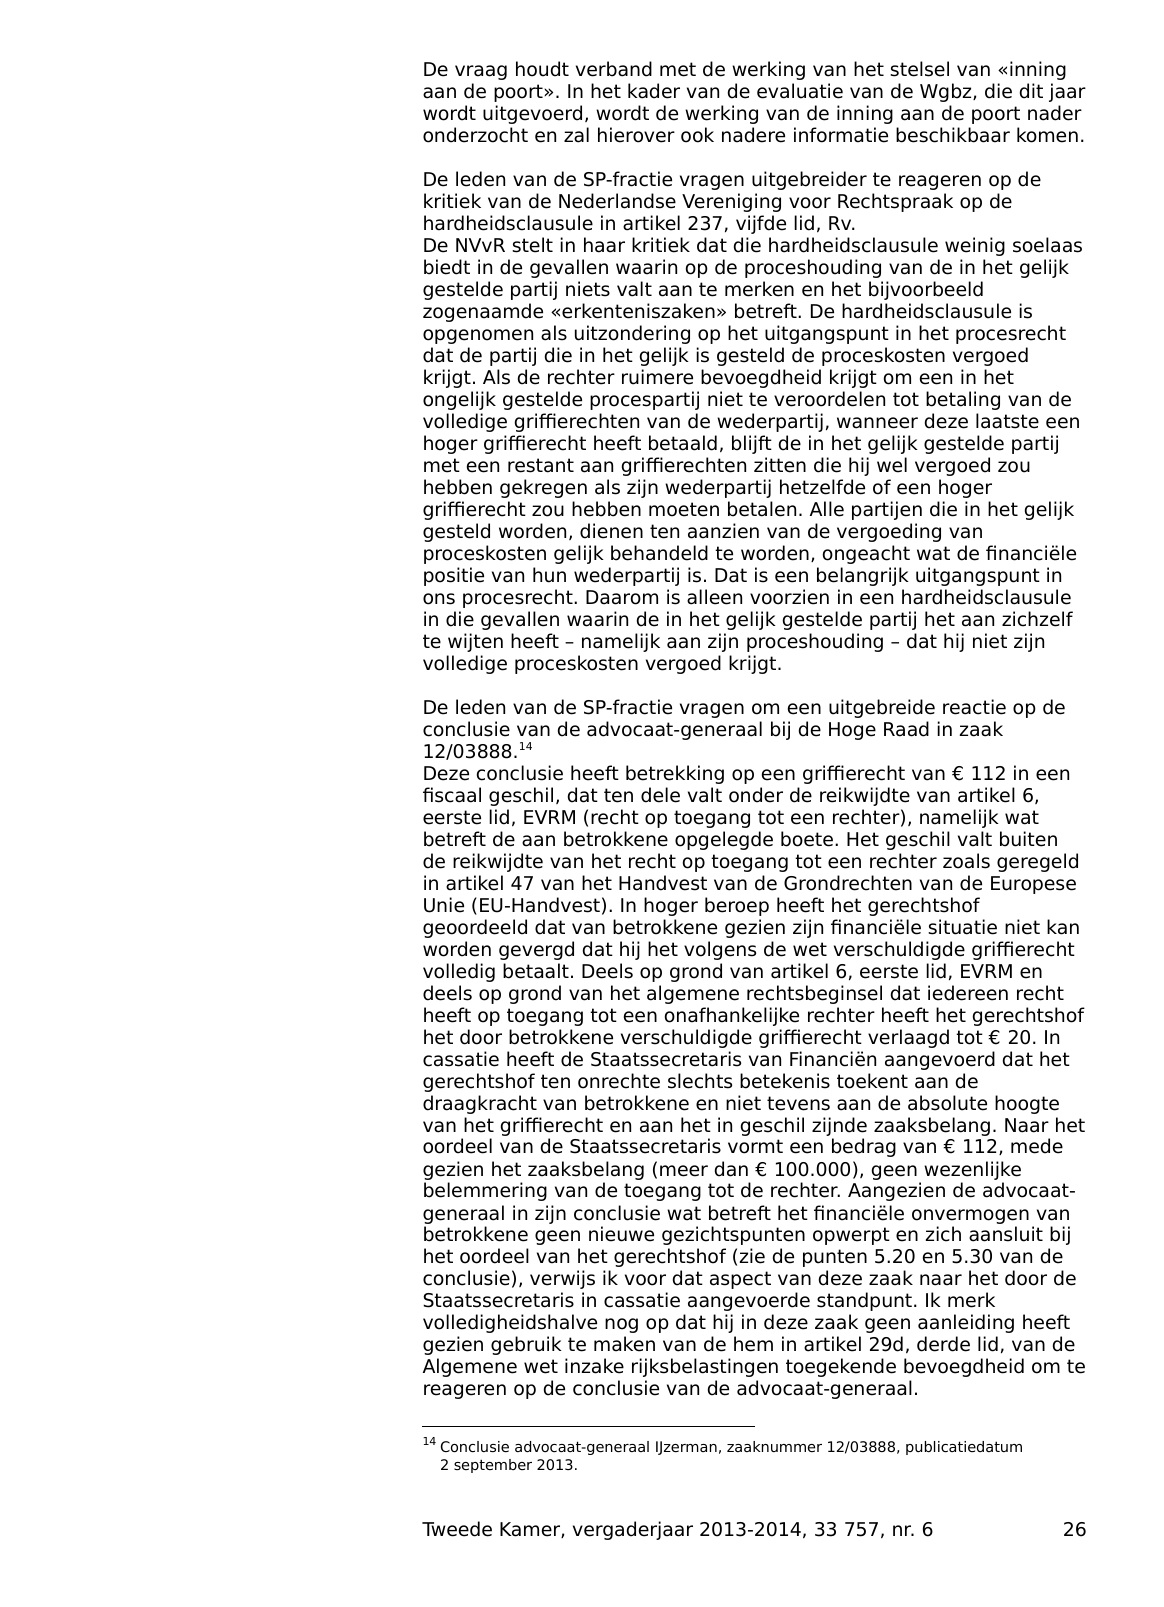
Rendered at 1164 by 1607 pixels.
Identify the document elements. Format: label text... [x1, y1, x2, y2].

text De leden van de SP-fractie vragen uitgebreider te reageren op de kritiek van de Nederlandse Vereniging voor Rechtspraak op de hardheidsclausule in artikel 237, vijfde lid, Rv. [422, 169, 1087, 235]
text Deze conclusie heeft betrekking op een griffierecht van € 112 in een fiscaal geschil, dat ten dele valt onder de reikwijdte van artikel 6, eerste lid, EVRM (recht op toegang tot een rechter), namelijk wat betreft de aan betrokkene opgelegde boete. Het geschil valt buiten de reikwijdte van het recht op toegang tot een rechter zoals geregeld in artikel 47 van het Handvest van de Grondrechten van de Europese Unie (EU-Handvest). In hoger beroep heeft het gerechtshof geoordeeld dat van betrokkene gezien zijn financiële situatie niet kan worden gevergd dat hij het volgens de wet verschuldigde griffierecht volledig betaalt. Deels op grond van artikel 6, eerste lid, EVRM en deels op grond van het algemene rechtsbeginsel dat iedereen recht heeft op toegang tot een onafhankelijke rechter heeft het gerechtshof het door betrokkene verschuldigde griffierecht verlaagd tot € 20. In cassatie heeft de Staatssecretaris van Financiën aangevoerd dat het gerechtshof ten onrechte slechts betekenis toekent aan de draagkracht van betrokkene en niet tevens aan de absolute hoogte van het griffierecht en aan het in geschil zijnde zaaksbelang. Naar het oordeel van de Staatssecretaris vormt een bedrag van € 112, mede gezien het zaaksbelang (meer dan € 100.000), geen wezenlijke belemmering van de toegang tot de rechter. Aangezien de advocaat-generaal in zijn conclusie wat betreft het financiële onvermogen van betrokkene geen nieuwe gezichtspunten opwerpt en zich aansluit bij het oordeel van het gerechtshof (zie de punten 5.20 en 5.30 van de conclusie), verwijs ik voor dat aspect van deze zaak naar het door de Staatssecretaris in cassatie aangevoerde standpunt. Ik merk volledigheidshalve nog op dat hij in deze zaak geen aanleiding heeft gezien gebruik te maken van de hem in artikel 29d, derde lid, van de Algemene wet inzake rijksbelastingen toegekende bevoegdheid om te reageren op de conclusie van de advocaat-generaal. [422, 763, 1087, 1400]
text De leden van de SP-fractie vragen om een uitgebreide reactie op de conclusie van de advocaat-generaal bij de Hoge Raad in zaak 12/03888. [422, 697, 1087, 763]
text Conclusie advocaat-generaal IJzerman, zaaknummer 12/03888, publicatiedatum 2 september 2013. [422, 1435, 1087, 1474]
text De NVvR stelt in haar kritiek dat die hardheidsclausule weinig soelaas biedt in de gevallen waarin op de proceshouding van de in het gelijk gestelde partij niets valt aan te merken en het bijvoorbeeld zogenaamde «erkenteniszaken» betreft. De hardheidsclausule is opgenomen als uitzondering op het uitgangspunt in het procesrecht dat de partij die in het gelijk is gesteld de proceskosten vergoed krijgt. Als de rechter ruimere bevoegdheid krijgt om een in het ongelijk gestelde procespartij niet te veroordelen tot betaling van de volledige griffierechten van de wederpartij, wanneer deze laatste een hoger griffierecht heeft betaald, blijft de in het gelijk gestelde partij met een restant aan griffierechten zitten die hij wel vergoed zou hebben gekregen als zijn wederpartij hetzelfde of een hoger griffierecht zou hebben moeten betalen. Alle partijen die in het gelijk gesteld worden, dienen ten aanzien van de vergoeding van proceskosten gelijk behandeld te worden, ongeacht wat de financiële positie van hun wederpartij is. Dat is een belangrijk uitgangspunt in ons procesrecht. Daarom is alleen voorzien in een hardheidsclausule in die gevallen waarin de in het gelijk gestelde partij het aan zichzelf te wijten heeft – namelijk aan zijn proceshouding – dat hij niet zijn volledige proceskosten vergoed krijgt. [422, 235, 1087, 675]
text De vraag houdt verband met de werking van het stelsel van «inning aan de poort». In het kader van de evaluatie van de Wgbz, die dit jaar wordt uitgevoerd, wordt de werking van de inning aan de poort nader onderzocht en zal hierover ook nadere informatie beschikbaar komen. [422, 59, 1087, 147]
